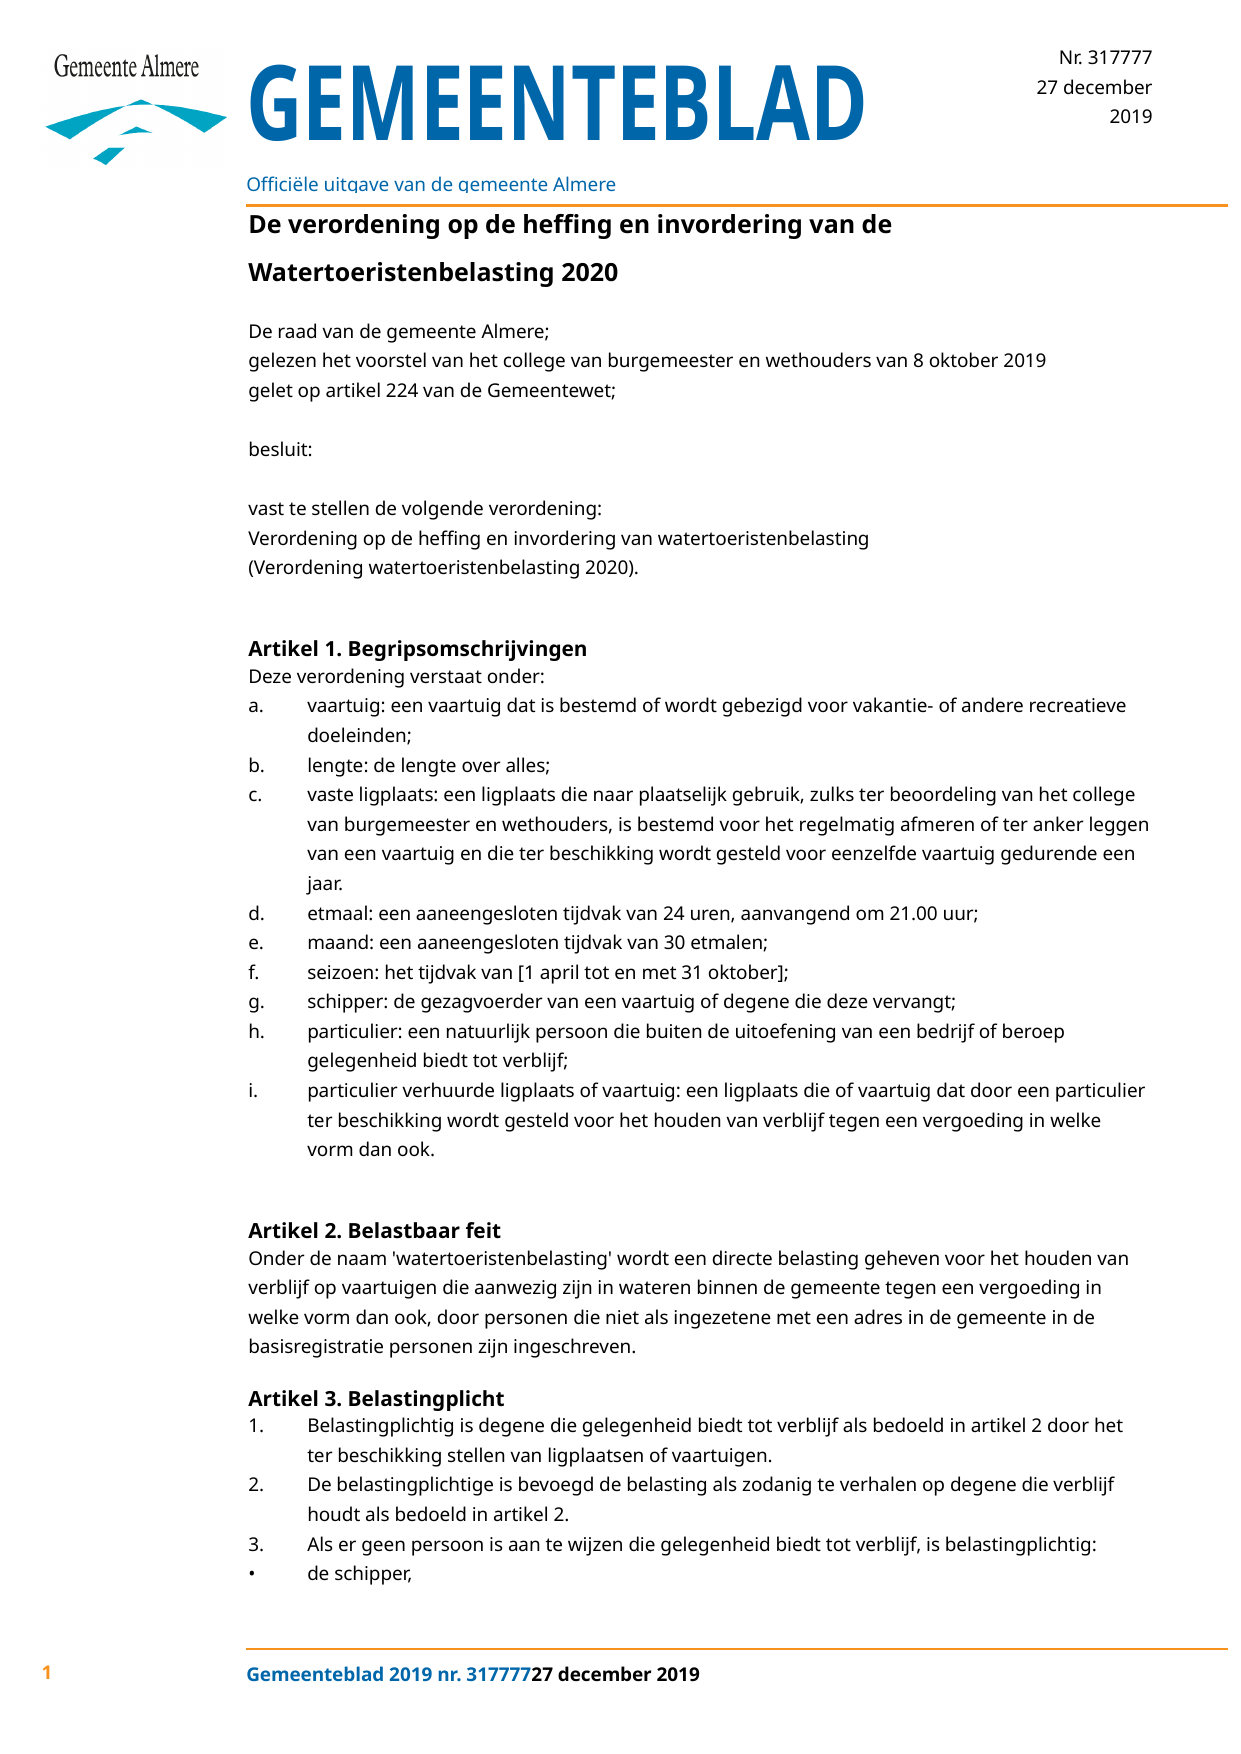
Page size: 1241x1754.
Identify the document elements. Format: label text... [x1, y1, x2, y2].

list lengte: de lengte over alles; [248, 752, 1152, 777]
text gelezen het voorstel van het college van burgemeester en wethouders van 8 oktober 2019 [248, 347, 1152, 373]
text De verordening op de heffing en invordering van de Watertoeristenbelasting 2020 [248, 207, 1152, 288]
list etmaal: een aaneengesloten tijdvak van 24 uren, aanvangend om 21.00 uur; [248, 900, 1152, 925]
list schipper: de gezagvoerder van een vaartuig of degene die deze vervangt; [248, 988, 1152, 1014]
text (Verordening watertoeristenbelasting 2020). [248, 554, 1152, 580]
list vaste ligplaats: een ligplaats die naar plaatselijk gebruik, zulks ter beoordeling van het college van burgemeester en wethouders, is bestemd voor het regelmatig afmeren of ter anker leggen van een vaartuig en die ter beschikking wordt gesteld voor eenzelfde vaartuig gedurende een jaar. [248, 781, 1152, 896]
list Belastingplichtig is degene die gelegenheid biedt tot verblijf als bedoeld in artikel 2 door het ter beschikking stellen van ligplaatsen of vaartuigen. [248, 1412, 1152, 1468]
list Als er geen persoon is aan te wijzen die gelegenheid biedt tot verblijf, is belastingplichtig: [248, 1531, 1152, 1556]
text Onder de naam 'watertoeristenbelasting' wordt een directe belasting geheven voor het houden van verblijf op vaartuigen die aanwezig zijn in wateren binnen de gemeente tegen een vergoeding in welke vorm dan ook, door personen die niet als ingezetene met een adres in de gemeente in de basisregistratie personen zijn ingeschreven. [248, 1245, 1152, 1359]
list vaartuig: een vaartuig dat is bestemd of wordt gebezigd voor vakantie- of andere recreatieve doeleinden; [248, 693, 1152, 748]
text Artikel 3. Belastingplicht [248, 1384, 1152, 1412]
list De belastingplichtige is bevoegd de belasting als zodanig te verhalen op degene die verblijf houdt als bedoeld in artikel 2. [248, 1472, 1152, 1527]
text De raad van de gemeente Almere; [248, 318, 1152, 344]
list de schipper, [248, 1560, 1152, 1586]
text Deze verordening verstaat onder: [248, 663, 1152, 689]
text Verordening op de heffing en invordering van watertoeristenbelasting [248, 525, 1152, 551]
list seizoen: het tijdvak van [1 april tot en met 31 oktober]; [248, 959, 1152, 984]
text Artikel 2. Belastbaar feit [248, 1216, 1152, 1245]
text vast te stellen de volgende verordening: [248, 495, 1152, 521]
text besluit: [248, 436, 1152, 462]
text Artikel 1. Begripsomschrijvingen [248, 634, 1152, 663]
list maand: een aaneengesloten tijdvak van 30 etmalen; [248, 929, 1152, 955]
list particulier verhuurde ligplaats of vaartuig: een ligplaats die of vaartuig dat door een particulier ter beschikking wordt gesteld voor het houden van verblijf tegen een vergoeding in welke vorm dan ook. [248, 1077, 1152, 1162]
text gelet op artikel 224 van de Gemeentewet; [248, 377, 1152, 403]
picture [41, 47, 231, 172]
list particulier: een natuurlijk persoon die buiten de uitoefening van een bedrijf of beroep gelegenheid biedt tot verblijf; [248, 1018, 1152, 1073]
